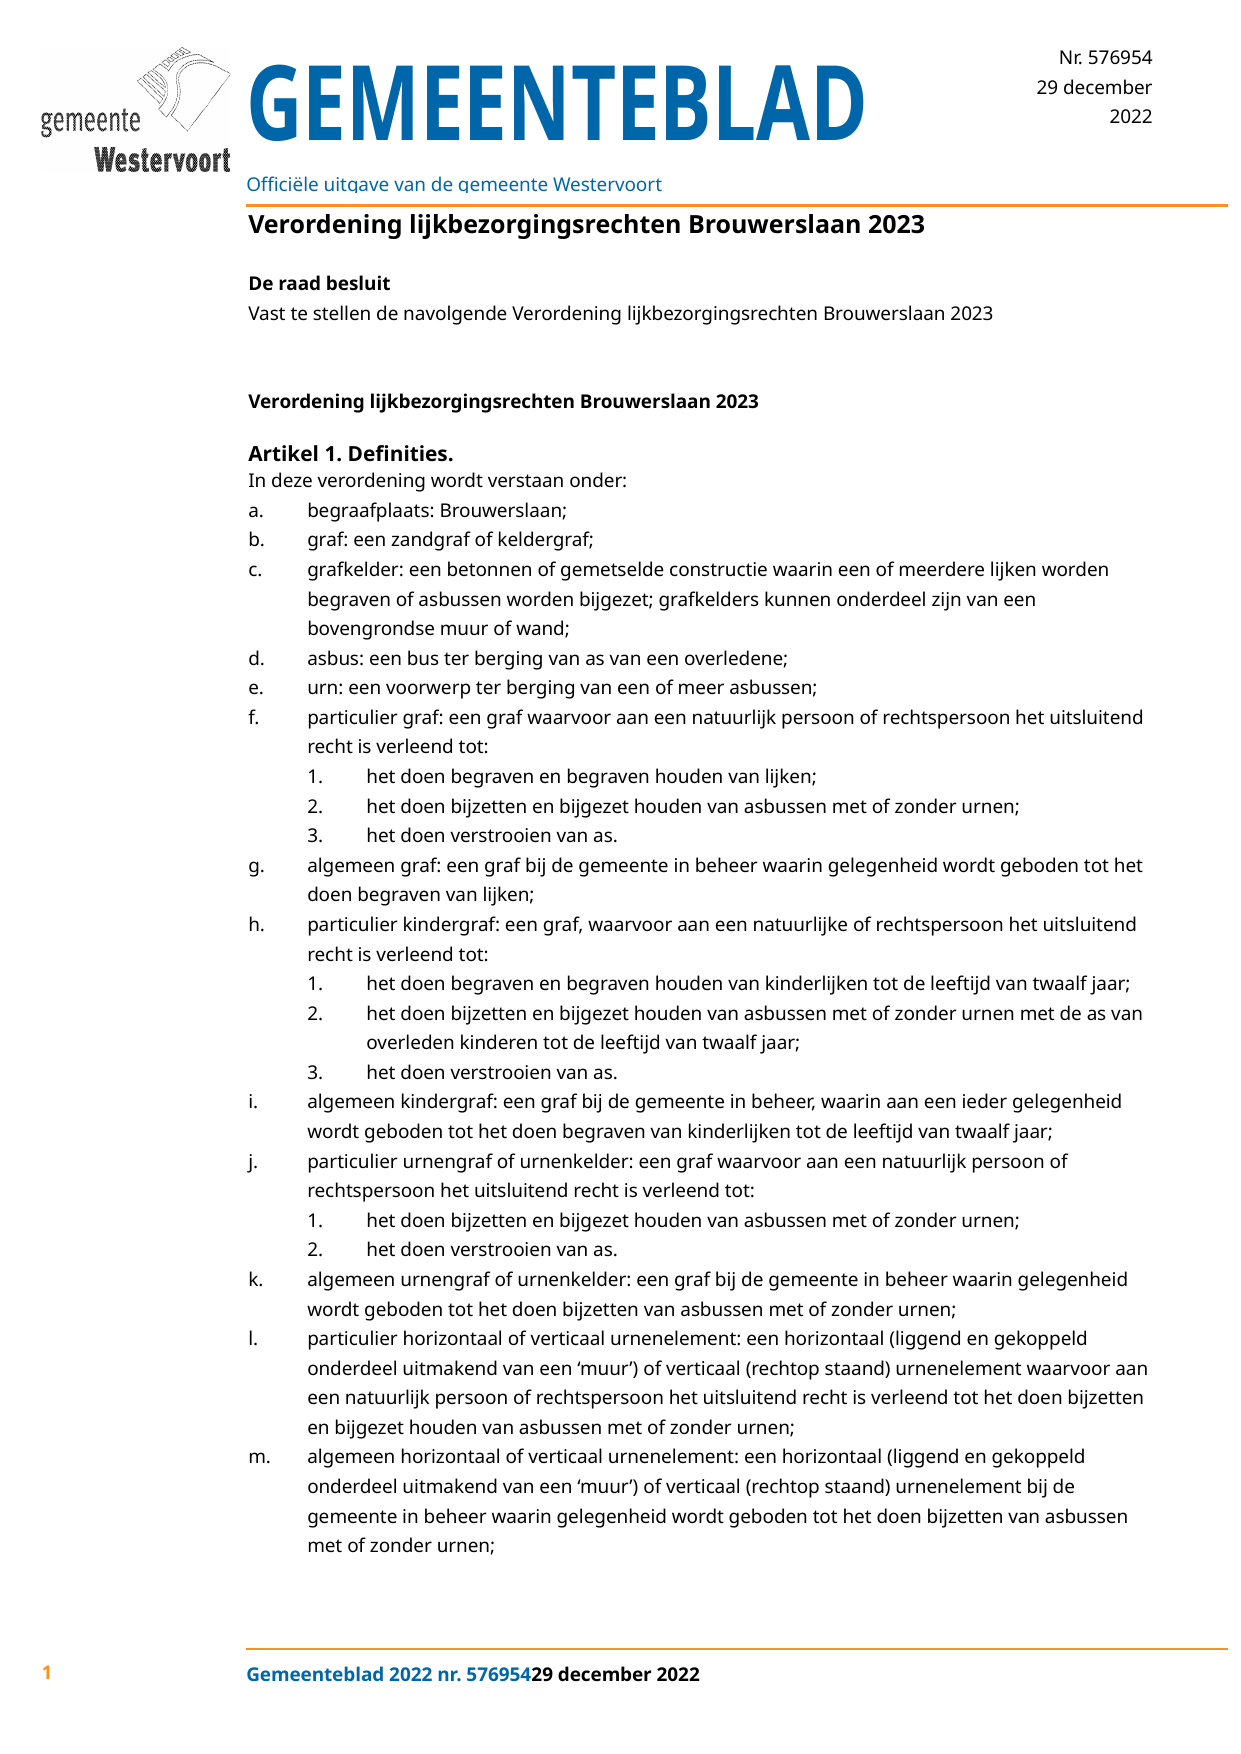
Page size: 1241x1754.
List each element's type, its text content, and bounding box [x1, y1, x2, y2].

list het doen verstrooien van as. [307, 1237, 1152, 1262]
list het doen begraven en begraven houden van kinderlijken tot de leeftijd van twaalf jaar; [307, 970, 1152, 996]
list particulier kindergraf: een graf, waarvoor aan een natuurlijke of rechtspersoon het uitsluitend recht is verleend tot: [248, 911, 1152, 967]
list het doen bijzetten en bijgezet houden van asbussen met of zonder urnen met de as van overleden kinderen tot de leeftijd van twaalf jaar; [307, 1000, 1152, 1055]
list algemeen urnengraf of urnenkelder: een graf bij de gemeente in beheer waarin gelegenheid wordt geboden tot het doen bijzetten van asbussen met of zonder urnen; [248, 1266, 1152, 1322]
list het doen verstrooien van as. [307, 1059, 1152, 1085]
text Vast te stellen de navolgende Verordening lijkbezorgingsrechten Brouwerslaan 2023 [248, 300, 1152, 326]
text Verordening lijkbezorgingsrechten Brouwerslaan 2023 [248, 207, 1152, 241]
text Verordening lijkbezorgingsrechten Brouwerslaan 2023 [248, 389, 1152, 414]
list graf: een zandgraf of keldergraf; [248, 527, 1152, 552]
list asbus: een bus ter berging van as van een overledene; [248, 645, 1152, 671]
text In deze verordening wordt verstaan onder: [248, 467, 1152, 493]
picture [41, 47, 231, 172]
list het doen bijzetten en bijgezet houden van asbussen met of zonder urnen; [307, 793, 1152, 819]
list grafkelder: een betonnen of gemetselde constructie waarin een of meerdere lijken worden begraven of asbussen worden bijgezet; grafkelders kunnen onderdeel zijn van een bovengrondse muur of wand; [248, 556, 1152, 641]
text De raad besluit [248, 270, 1152, 296]
list het doen verstrooien van as. [307, 822, 1152, 848]
list begraafplaats: Brouwerslaan; [248, 497, 1152, 523]
list algemeen graf: een graf bij de gemeente in beheer waarin gelegenheid wordt geboden tot het doen begraven van lijken; [248, 852, 1152, 907]
list algemeen horizontaal of verticaal urnenelement: een horizontaal (liggend en gekoppeld onderdeel uitmakend van een ‘muur’) of verticaal (rechtop staand) urnenelement bij de gemeente in beheer waarin gelegenheid wordt geboden tot het doen bijzetten van asbussen met of zonder urnen; [248, 1444, 1152, 1558]
list particulier urnengraf of urnenkelder: een graf waarvoor aan een natuurlijk persoon of rechtspersoon het uitsluitend recht is verleend tot: [248, 1148, 1152, 1203]
text Artikel 1. Definities. [248, 439, 1152, 467]
list algemeen kindergraf: een graf bij de gemeente in beheer, waarin aan een ieder gelegenheid wordt geboden tot het doen begraven van kinderlijken tot de leeftijd van twaalf jaar; [248, 1089, 1152, 1144]
list particulier graf: een graf waarvoor aan een natuurlijk persoon of rechtspersoon het uitsluitend recht is verleend tot: [248, 704, 1152, 759]
list urn: een voorwerp ter berging van een of meer asbussen; [248, 674, 1152, 700]
list particulier horizontaal of verticaal urnenelement: een horizontaal (liggend en gekoppeld onderdeel uitmakend van een ‘muur’) of verticaal (rechtop staand) urnenelement waarvoor aan een natuurlijk persoon of rechtspersoon het uitsluitend recht is verleend tot het doen bijzetten en bijgezet houden van asbussen met of zonder urnen; [248, 1325, 1152, 1440]
list het doen bijzetten en bijgezet houden van asbussen met of zonder urnen; [307, 1207, 1152, 1233]
list het doen begraven en begraven houden van lijken; [307, 763, 1152, 789]
